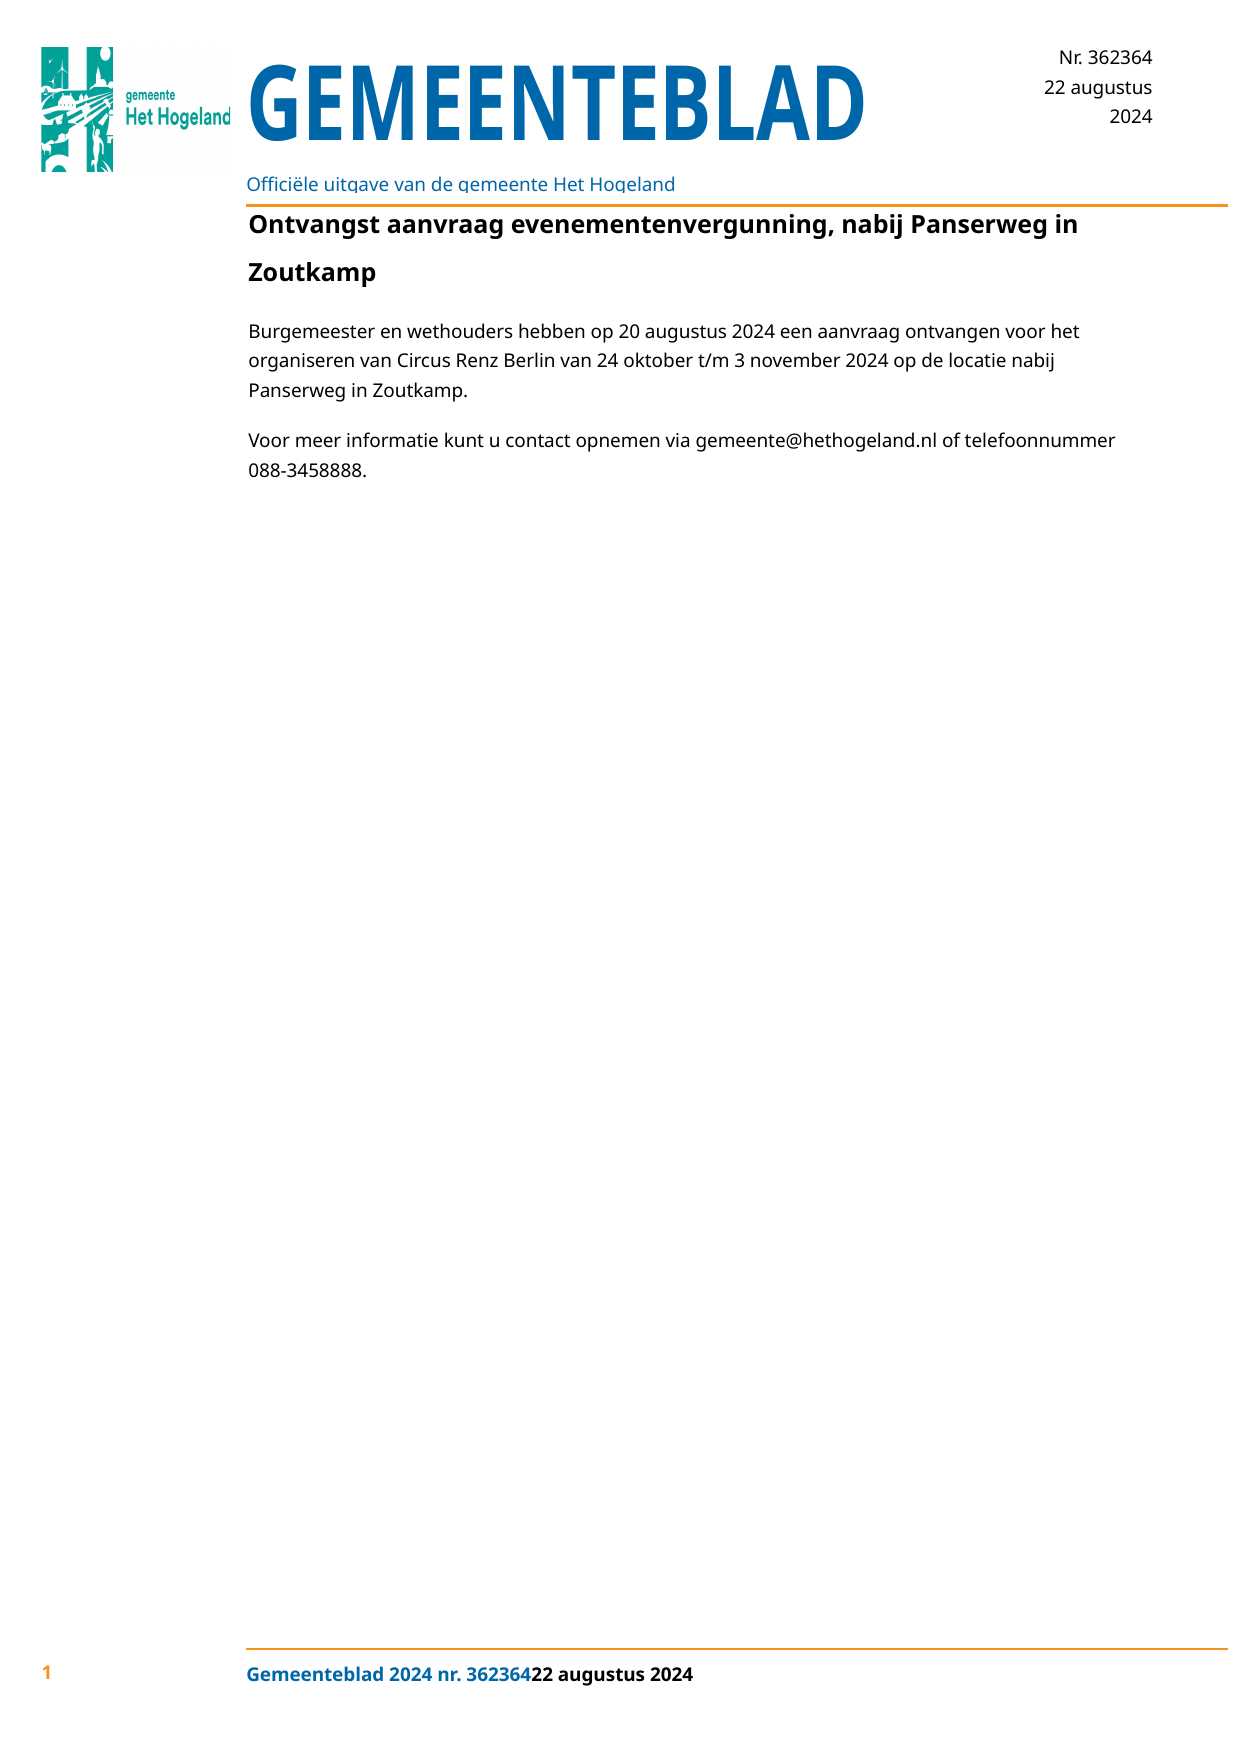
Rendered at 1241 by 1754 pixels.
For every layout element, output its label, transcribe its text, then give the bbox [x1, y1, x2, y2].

text Burgemeester en wethouders hebben op 20 augustus 2024 een aanvraag ontvangen voor het organiseren van Circus Renz Berlin van 24 oktober t/m 3 november 2024 op de locatie nabij Panserweg in Zoutkamp. [248, 318, 1152, 403]
text Voor meer informatie kunt u contact opnemen via gemeente@hethogeland.nl of telefoonnummer 088-3458888. [248, 427, 1152, 483]
text Ontvangst aanvraag evenementenvergunning, nabij Panserweg in Zoutkamp [248, 207, 1152, 288]
picture [41, 47, 231, 172]
